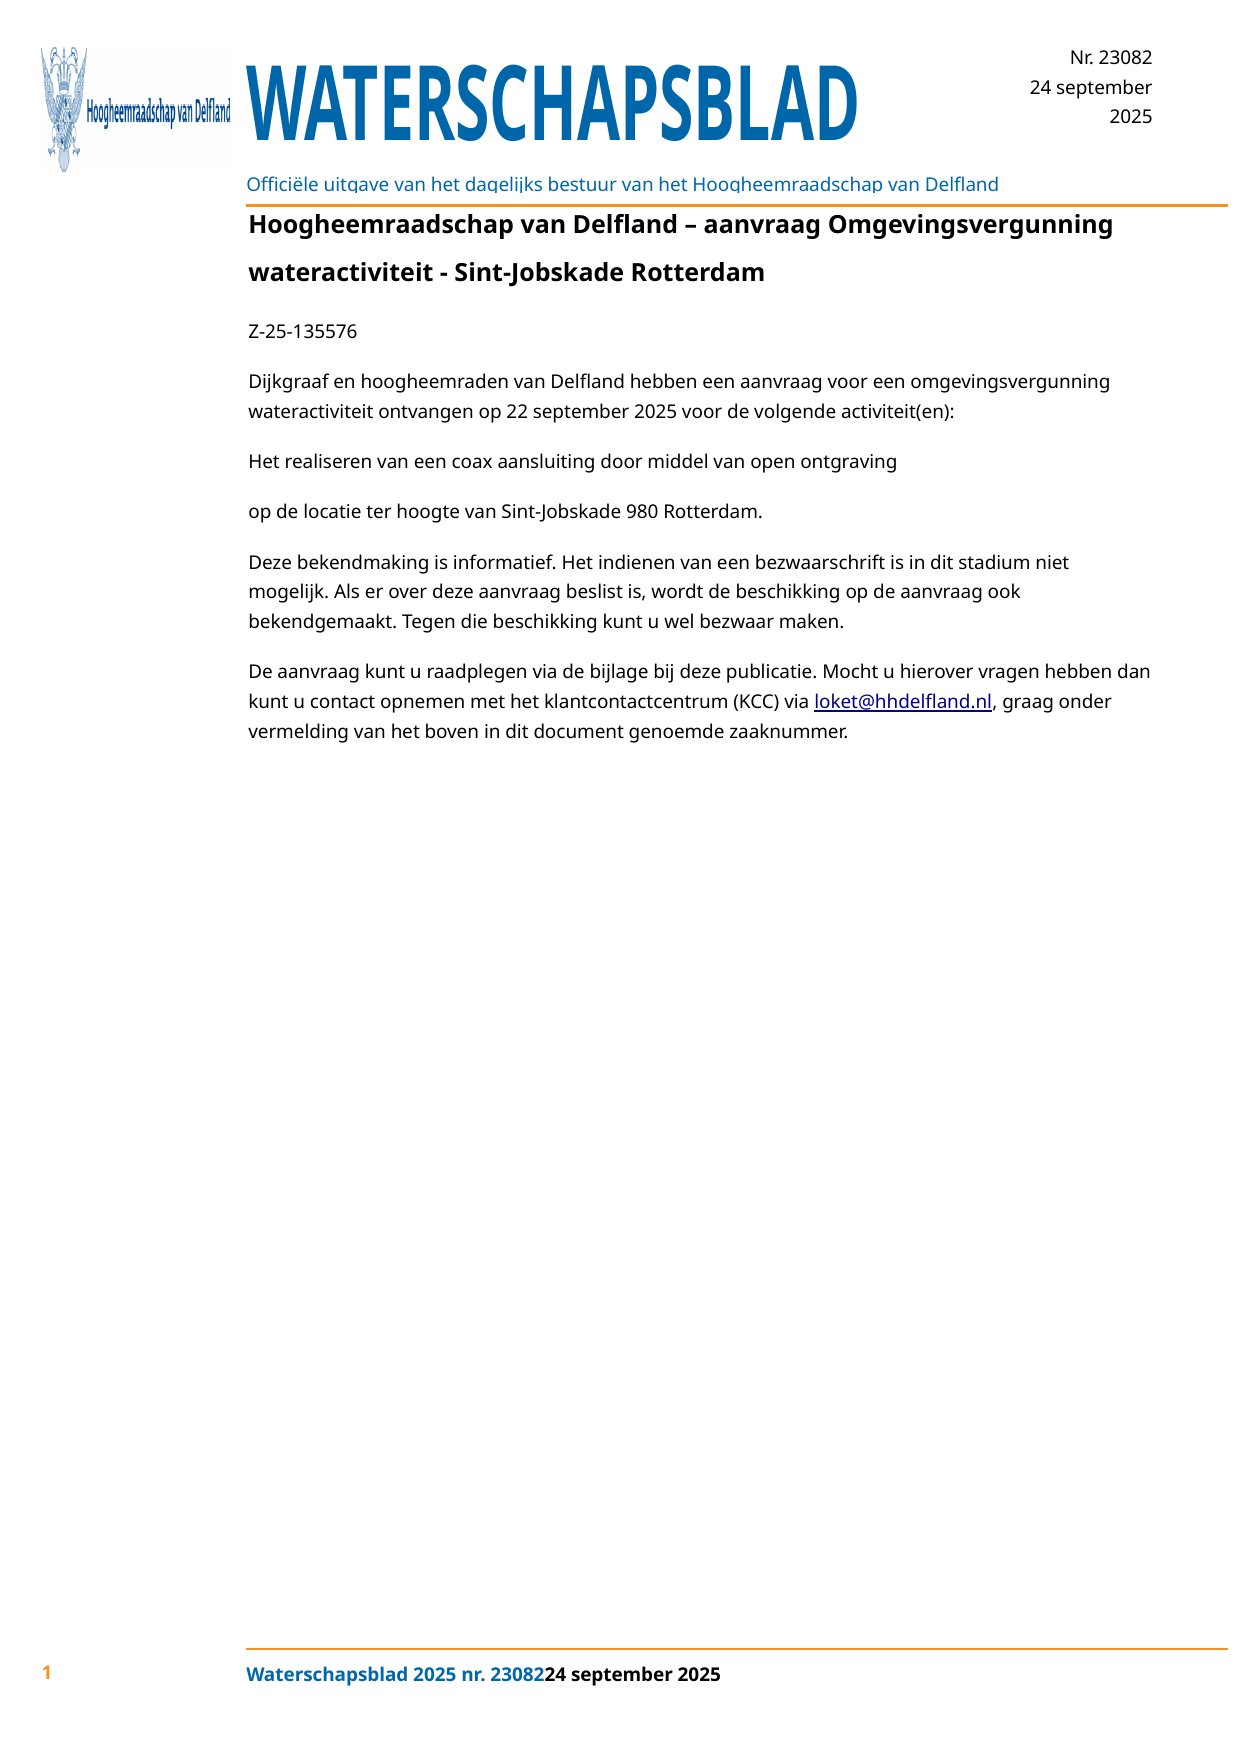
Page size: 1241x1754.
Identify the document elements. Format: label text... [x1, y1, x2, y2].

text op de locatie ter hoogte van Sint-Jobskade 980 Rotterdam. [248, 499, 1152, 524]
text Z-25-135576 [248, 318, 1152, 344]
picture [41, 47, 231, 172]
text De aanvraag kunt u raadplegen via de bijlage bij deze publicatie. Mocht u hierover vragen hebben dan kunt u contact opnemen met het klantcontactcentrum (KCC) via loket@hhdelfland.nl, graag onder vermelding van het boven in dit document genoemde zaaknummer. [248, 659, 1152, 744]
text Deze bekendmaking is informatief. Het indienen van een bezwaarschrift is in dit stadium niet mogelijk. Als er over deze aanvraag beslist is, wordt de beschikking op de aanvraag ook bekendgemaakt. Tegen die beschikking kunt u wel bezwaar maken. [248, 549, 1152, 634]
text Dijkgraaf en hoogheemraden van Delfland hebben een aanvraag voor een omgevingsvergunning wateractiviteit ontvangen op 22 september 2025 voor de volgende activiteit(en): [248, 368, 1152, 424]
text Hoogheemraadschap van Delfland – aanvraag Omgevingsvergunning wateractiviteit - Sint-Jobskade Rotterdam [248, 207, 1152, 288]
text Het realiseren van een coax aansluiting door middel van open ontgraving [248, 448, 1152, 474]
